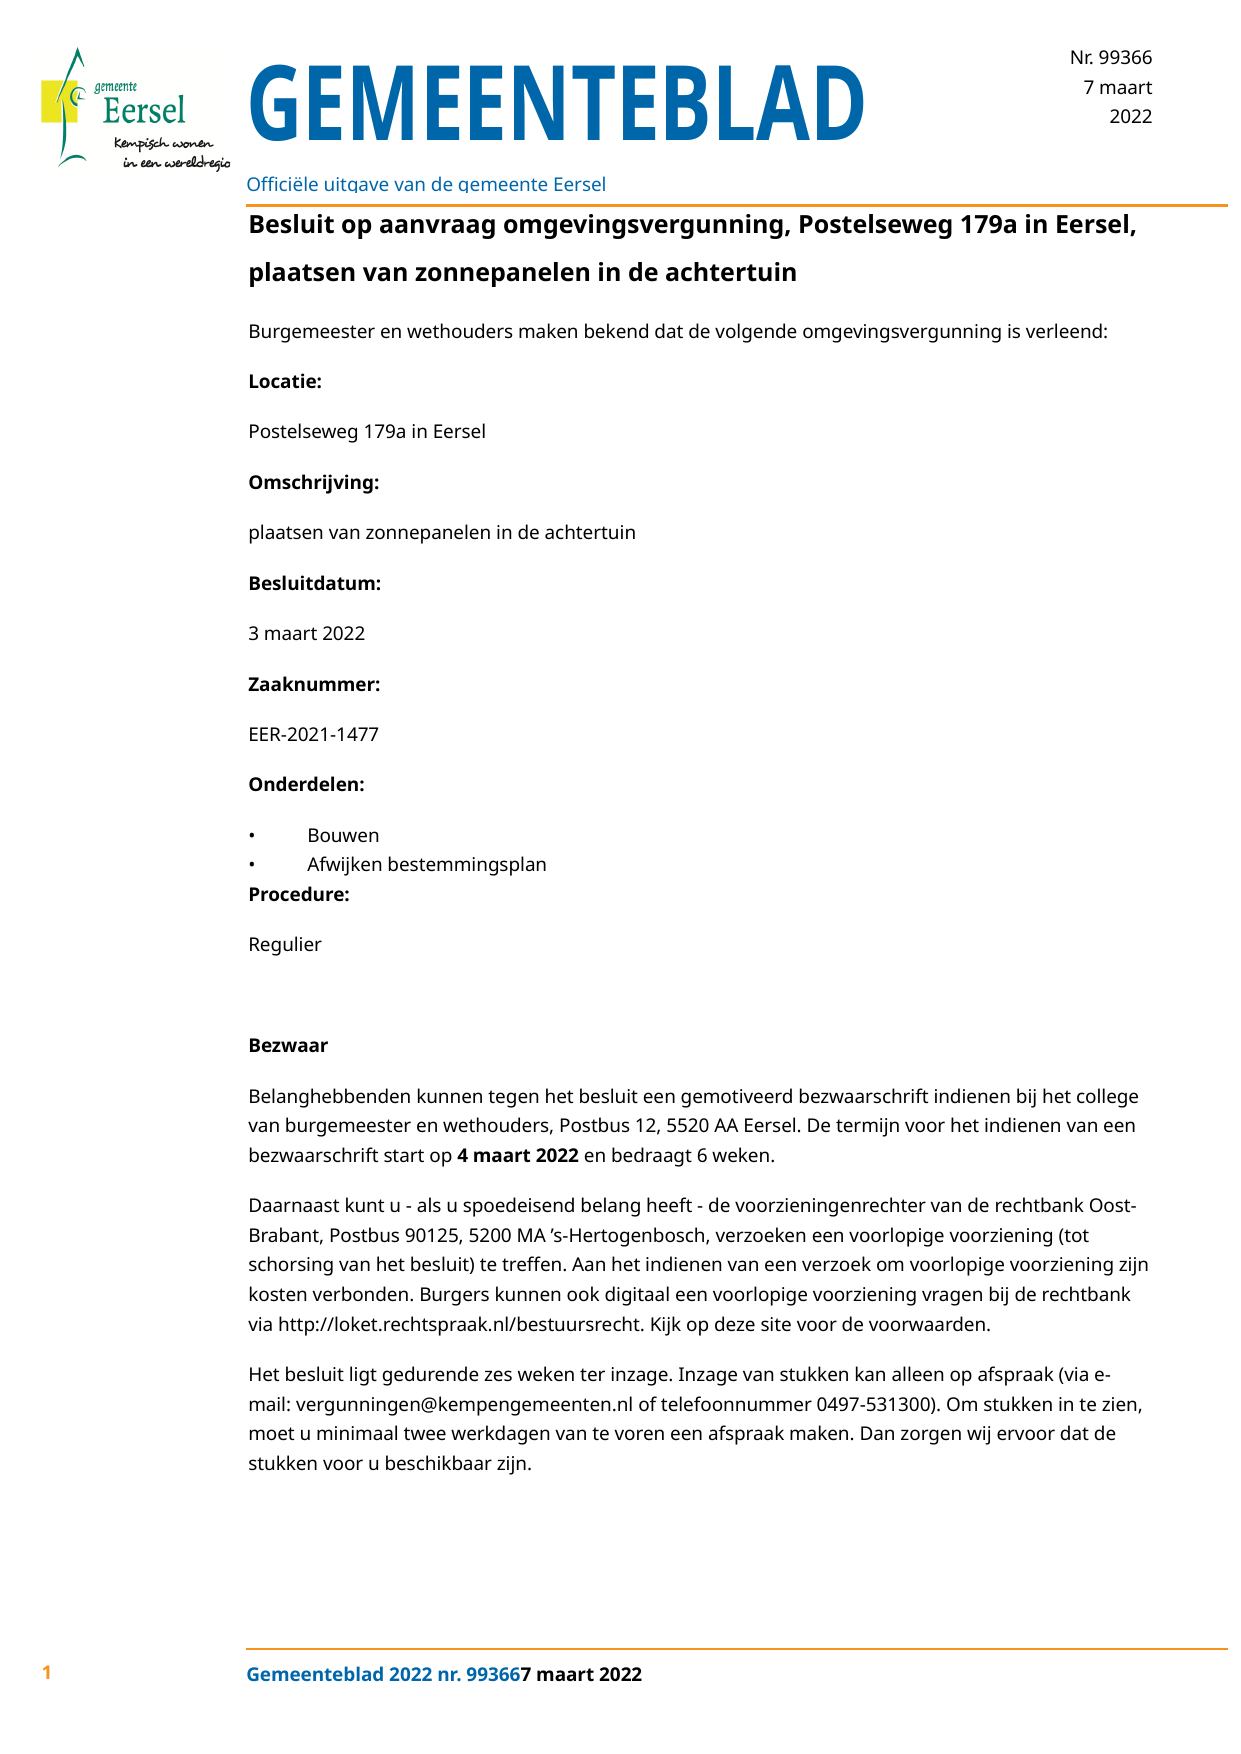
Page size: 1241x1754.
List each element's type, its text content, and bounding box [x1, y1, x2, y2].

text Postelseweg 179a in Eersel [248, 419, 1152, 444]
list Bouwen [248, 822, 1152, 848]
text 3 maart 2022 [248, 620, 1152, 646]
text Regulier [248, 932, 1152, 957]
text Locatie: [248, 368, 1152, 394]
text Belanghebbenden kunnen tegen het besluit een gemotiveerd bezwaarschrift indienen bij het college van burgemeester en wethouders, Postbus 12, 5520 AA Eersel. De termijn voor het indienen van een bezwaarschrift start op 4 maart 2022 en bedraagt 6 weken. [248, 1083, 1152, 1168]
text Onderdelen: [248, 772, 1152, 797]
text Bezwaar [248, 1032, 1152, 1058]
list Afwijken bestemmingsplan [248, 852, 1152, 877]
text Zaaknummer: [248, 671, 1152, 697]
text Het besluit ligt gedurende zes weken ter inzage. Inzage van stukken kan alleen op afspraak (via e-mail: vergunningen@kempengemeenten.nl of telefoonnummer 0497-531300). Om stukken in te zien, moet u minimaal twee werkdagen van te voren een afspraak maken. Dan zorgen wij ervoor dat de stukken voor u beschikbaar zijn. [248, 1361, 1152, 1476]
picture [41, 47, 231, 172]
text Omschrijving: [248, 469, 1152, 495]
text Daarnaast kunt u - als u spoedeisend belang heeft - de voorzieningenrechter van de rechtbank Oost-Brabant, Postbus 90125, 5200 MA ’s-Hertogenbosch, verzoeken een voorlopige voorziening (tot schorsing van het besluit) te treffen. Aan het indienen van een verzoek om voorlopige voorziening zijn kosten verbonden. Burgers kunnen ook digitaal een voorlopige voorziening vragen bij de rechtbank via http://loket.rechtspraak.nl/bestuursrecht. Kijk op deze site voor de voorwaarden. [248, 1192, 1152, 1337]
text Besluitdatum: [248, 570, 1152, 596]
text EER-2021-1477 [248, 721, 1152, 747]
text Besluit op aanvraag omgevingsvergunning, Postelseweg 179a in Eersel, plaatsen van zonnepanelen in de achtertuin [248, 207, 1152, 288]
text Burgemeester en wethouders maken bekend dat de volgende omgevingsvergunning is verleend: [248, 318, 1152, 344]
text plaatsen van zonnepanelen in de achtertuin [248, 519, 1152, 545]
text Procedure: [248, 881, 1152, 907]
